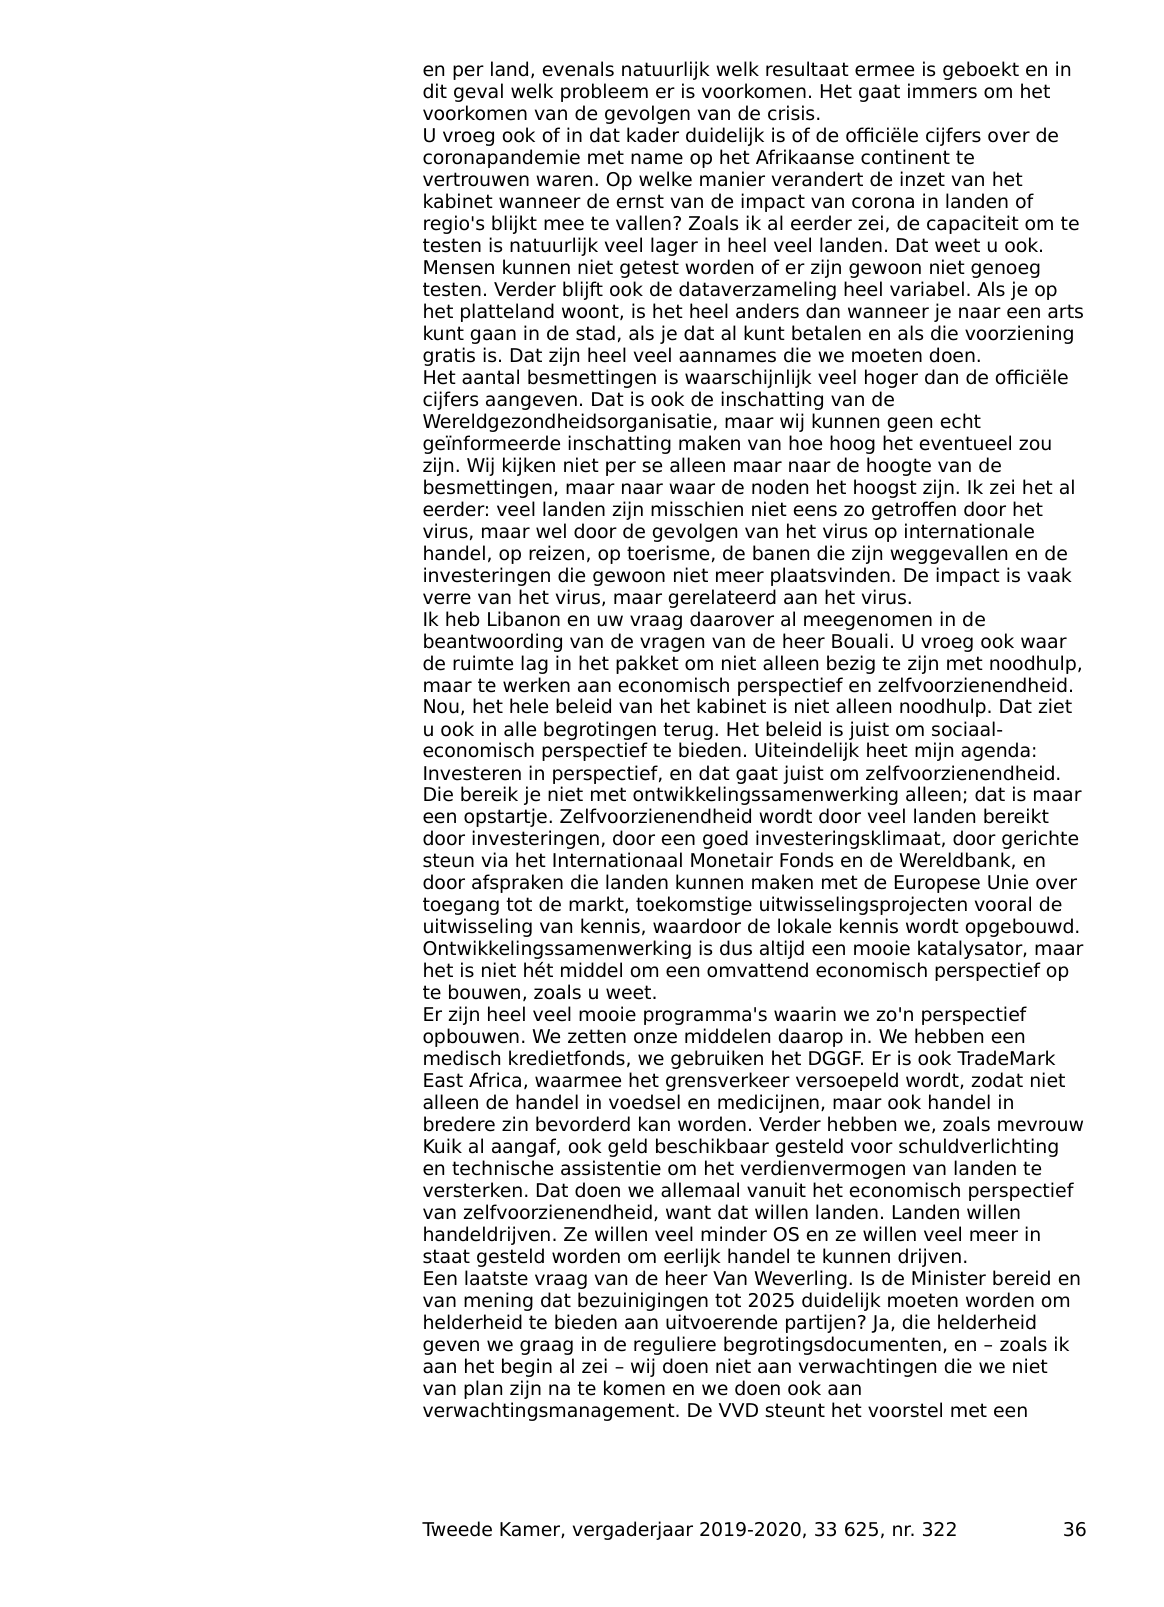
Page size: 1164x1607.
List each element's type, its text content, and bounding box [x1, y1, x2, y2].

text Het aantal besmettingen is waarschijnlijk veel hoger dan de officiële cijfers aangeven. Dat is ook de inschatting van de Wereldgezondheidsorganisatie, maar wij kunnen geen echt geïnformeerde inschatting maken van hoe hoog het eventueel zou zijn. Wij kijken niet per se alleen maar naar de hoogte van de besmettingen, maar naar waar de noden het hoogst zijn. Ik zei het al eerder: veel landen zijn misschien niet eens zo getroffen door het virus, maar wel door de gevolgen van het virus op internationale handel, op reizen, op toerisme, de banen die zijn weggevallen en de investeringen die gewoon niet meer plaatsvinden. De impact is vaak verre van het virus, maar gerelateerd aan het virus. [422, 367, 1087, 608]
text Er zijn heel veel mooie programma's waarin we zo'n perspectief opbouwen. We zetten onze middelen daarop in. We hebben een medisch kredietfonds, we gebruiken het DGGF. Er is ook TradeMark East Africa, waarmee het grensverkeer versoepeld wordt, zodat niet alleen de handel in voedsel en medicijnen, maar ook handel in bredere zin bevorderd kan worden. Verder hebben we, zoals mevrouw Kuik al aangaf, ook geld beschikbaar gesteld voor schuldverlichting en technische assistentie om het verdienvermogen van landen te versterken. Dat doen we allemaal vanuit het economisch perspectief van zelfvoorzienendheid, want dat willen landen. Landen willen handeldrijven. Ze willen veel minder OS en ze willen veel meer in staat gesteld worden om eerlijk handel te kunnen drijven. [422, 1004, 1087, 1268]
text Een laatste vraag van de heer Van Weverling. Is de Minister bereid en van mening dat bezuinigingen tot 2025 duidelijk moeten worden om helderheid te bieden aan uitvoerende partijen? Ja, die helderheid geven we graag in de reguliere begrotingsdocumenten, en – zoals ik aan het begin al zei – wij doen niet aan verwachtingen die we niet van plan zijn na te komen en we doen ook aan verwachtingsmanagement. De VVD steunt het voorstel met een [422, 1268, 1087, 1422]
text U vroeg ook of in dat kader duidelijk is of de officiële cijfers over de coronapandemie met name op het Afrikaanse continent te vertrouwen waren. Op welke manier verandert de inzet van het kabinet wanneer de ernst van de impact van corona in landen of regio's blijkt mee te vallen? Zoals ik al eerder zei, de capaciteit om te testen is natuurlijk veel lager in heel veel landen. Dat weet u ook. Mensen kunnen niet getest worden of er zijn gewoon niet genoeg testen. Verder blijft ook de dataverzameling heel variabel. Als je op het platteland woont, is het heel anders dan wanneer je naar een arts kunt gaan in de stad, als je dat al kunt betalen en als die voorziening gratis is. Dat zijn heel veel aannames die we moeten doen. [422, 125, 1087, 367]
text Ik heb Libanon en uw vraag daarover al meegenomen in de beantwoording van de vragen van de heer Bouali. U vroeg ook waar de ruimte lag in het pakket om niet alleen bezig te zijn met noodhulp, maar te werken aan economisch perspectief en zelfvoorzienendheid. Nou, het hele beleid van het kabinet is niet alleen noodhulp. Dat ziet u ook in alle begrotingen terug. Het beleid is juist om sociaal-economisch perspectief te bieden. Uiteindelijk heet mijn agenda: Investeren in perspectief, en dat gaat juist om zelfvoorzienendheid. Die bereik je niet met ontwikkelingssamenwerking alleen; dat is maar een opstartje. Zelfvoorzienendheid wordt door veel landen bereikt door investeringen, door een goed investeringsklimaat, door gerichte steun via het Internationaal Monetair Fonds en de Wereldbank, en door afspraken die landen kunnen maken met de Europese Unie over toegang tot de markt, toekomstige uitwisselingsprojecten vooral de uitwisseling van kennis, waardoor de lokale kennis wordt opgebouwd. Ontwikkelingssamenwerking is dus altijd een mooie katalysator, maar het is niet hét middel om een omvattend economisch perspectief op te bouwen, zoals u weet. [422, 608, 1087, 1004]
text en per land, evenals natuurlijk welk resultaat ermee is geboekt en in dit geval welk probleem er is voorkomen. Het gaat immers om het voorkomen van de gevolgen van de crisis. [422, 59, 1087, 125]
